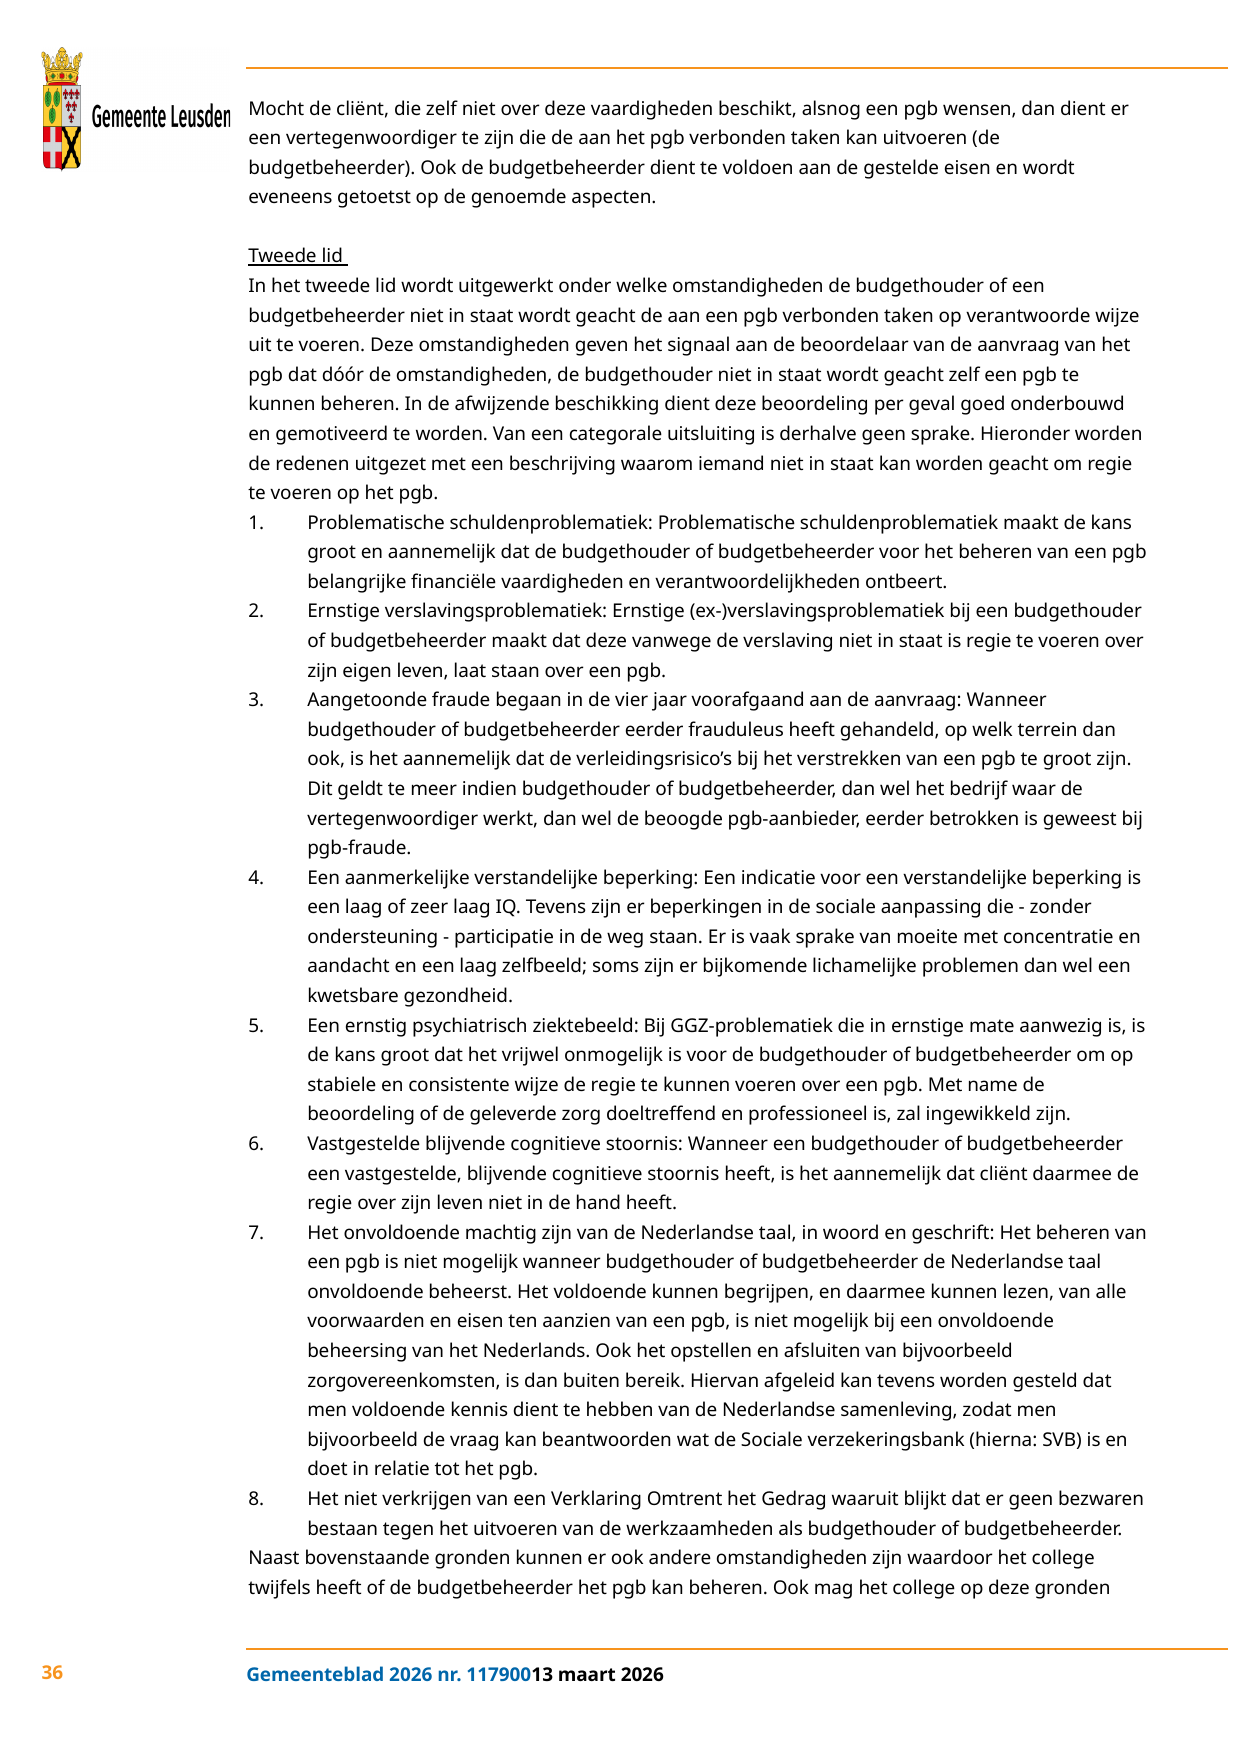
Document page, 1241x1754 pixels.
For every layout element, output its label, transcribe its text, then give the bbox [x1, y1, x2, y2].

text In het tweede lid wordt uitgewerkt onder welke omstandigheden de budgethouder of een budgetbeheerder niet in staat wordt geacht de aan een pgb verbonden taken op verantwoorde wijze uit te voeren. Deze omstandigheden geven het signaal aan de beoordelaar van de aanvraag van het pgb dat dóór de omstandigheden, de budgethouder niet in staat wordt geacht zelf een pgb te kunnen beheren. In de afwijzende beschikking dient deze beoordeling per geval goed onderbouwd en gemotiveerd te worden. Van een categorale uitsluiting is derhalve geen sprake. Hieronder worden de redenen uitgezet met een beschrijving waarom iemand niet in staat kan worden geacht om regie te voeren op het pgb. [248, 272, 1152, 505]
list Vastgestelde blijvende cognitieve stoornis: Wanneer een budgethouder of budgetbeheerder een vastgestelde, blijvende cognitieve stoornis heeft, is het aannemelijk dat cliënt daarmee de regie over zijn leven niet in de hand heeft. [248, 1130, 1152, 1215]
list Het niet verkrijgen van een Verklaring Omtrent het Gedrag waaruit blijkt dat er geen bezwaren bestaan tegen het uitvoeren van de werkzaamheden als budgethouder of budgetbeheerder. [248, 1485, 1152, 1541]
picture [41, 47, 231, 172]
list Een ernstig psychiatrisch ziektebeeld: Bij GGZ-problematiek die in ernstige mate aanwezig is, is de kans groot dat het vrijwel onmogelijk is voor de budgethouder of budgetbeheerder om op stabiele en consistente wijze de regie te kunnen voeren over een pgb. Met name de beoordeling of de geleverde zorg doeltreffend en professioneel is, zal ingewikkeld zijn. [248, 1012, 1152, 1126]
list Aangetoonde fraude begaan in de vier jaar voorafgaand aan de aanvraag: Wanneer budgethouder of budgetbeheerder eerder frauduleus heeft gehandeld, op welk terrein dan ook, is het aannemelijk dat de verleidingsrisico’s bij het verstrekken van een pgb te groot zijn. Dit geldt te meer indien budgethouder of budgetbeheerder, dan wel het bedrijf waar de vertegenwoordiger werkt, dan wel de beoogde pgb-aanbieder, eerder betrokken is geweest bij pgb-fraude. [248, 686, 1152, 860]
text Tweede lid [248, 243, 1152, 268]
list Het onvoldoende machtig zijn van de Nederlandse taal, in woord en geschrift: Het beheren van een pgb is niet mogelijk wanneer budgethouder of budgetbeheerder de Nederlandse taal onvoldoende beheerst. Het voldoende kunnen begrijpen, en daarmee kunnen lezen, van alle voorwaarden en eisen ten aanzien van een pgb, is niet mogelijk bij een onvoldoende beheersing van het Nederlands. Ook het opstellen en afsluiten van bijvoorbeeld zorgovereenkomsten, is dan buiten bereik. Hiervan afgeleid kan tevens worden gesteld dat men voldoende kennis dient te hebben van de Nederlandse samenleving, zodat men bijvoorbeeld de vraag kan beantwoorden wat de Sociale verzekeringsbank (hierna: SVB) is en doet in relatie tot het pgb. [248, 1219, 1152, 1481]
list Een aanmerkelijke verstandelijke beperking: Een indicatie voor een verstandelijke beperking is een laag of zeer laag IQ. Tevens zijn er beperkingen in de sociale aanpassing die - zonder ondersteuning - participatie in de weg staan. Er is vaak sprake van moeite met concentratie en aandacht en een laag zelfbeeld; soms zijn er bijkomende lichamelijke problemen dan wel een kwetsbare gezondheid. [248, 864, 1152, 1008]
list Ernstige verslavingsproblematiek: Ernstige (ex-)verslavingsproblematiek bij een budgethouder of budgetbeheerder maakt dat deze vanwege de verslaving niet in staat is regie te voeren over zijn eigen leven, laat staan over een pgb. [248, 598, 1152, 683]
text Mocht de cliënt, die zelf niet over deze vaardigheden beschikt, alsnog een pgb wensen, dan dient er een vertegenwoordiger te zijn die de aan het pgb verbonden taken kan uitvoeren (de budgetbeheerder). Ook de budgetbeheerder dient te voldoen aan de gestelde eisen en wordt eveneens getoetst op de genoemde aspecten. [248, 95, 1152, 209]
text Naast bovenstaande gronden kunnen er ook andere omstandigheden zijn waardoor het college twijfels heeft of de budgetbeheerder het pgb kan beheren. Ook mag het college op deze gronden [248, 1544, 1152, 1600]
list Problematische schuldenproblematiek: Problematische schuldenproblematiek maakt de kans groot en aannemelijk dat de budgethouder of budgetbeheerder voor het beheren van een pgb belangrijke financiële vaardigheden en verantwoordelijkheden ontbeert. [248, 509, 1152, 594]
